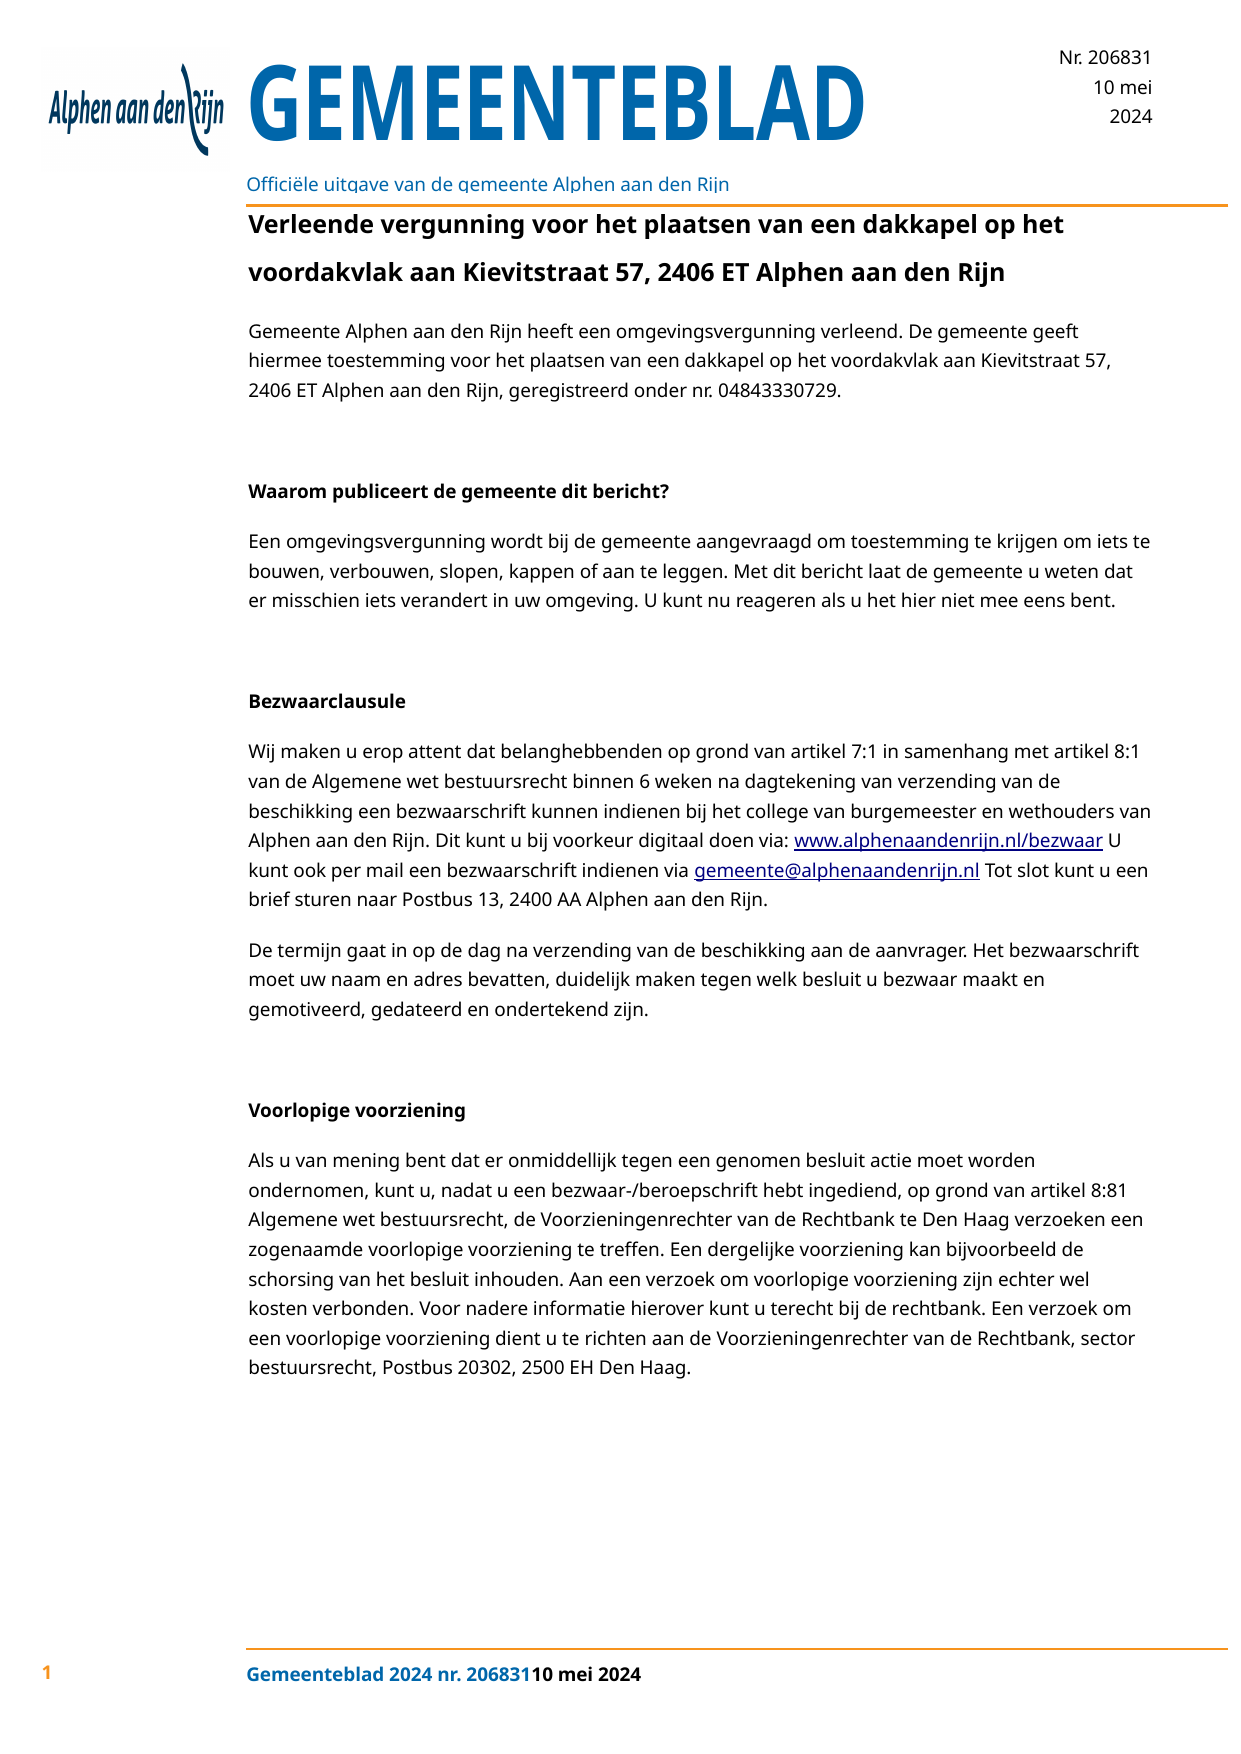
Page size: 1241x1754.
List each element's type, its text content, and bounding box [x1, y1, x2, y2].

text Een omgevingsvergunning wordt bij de gemeente aangevraagd om toestemming te krijgen om iets te bouwen, verbouwen, slopen, kappen of aan te leggen. Met dit bericht laat de gemeente u weten dat er misschien iets verandert in uw omgeving. U kunt nu reageren als u het hier niet mee eens bent. [248, 528, 1152, 613]
text Als u van mening bent dat er onmiddellijk tegen een genomen besluit actie moet worden ondernomen, kunt u, nadat u een bezwaar-/beroepschrift hebt ingediend, op grond van artikel 8:81 Algemene wet bestuursrecht, de Voorzieningenrechter van de Rechtbank te Den Haag verzoeken een zogenaamde voorlopige voorziening te treffen. Een dergelijke voorziening kan bijvoorbeeld de schorsing van het besluit inhouden. Aan een verzoek om voorlopige voorziening zijn echter wel kosten verbonden. Voor nadere informatie hierover kunt u terecht bij de rechtbank. Een verzoek om een voorlopige voorziening dient u te richten aan de Voorzieningenrechter van de Rechtbank, sector bestuursrecht, Postbus 20302, 2500 EH Den Haag. [248, 1147, 1152, 1380]
text Gemeente Alphen aan den Rijn heeft een omgevingsvergunning verleend. De gemeente geeft hiermee toestemming voor het plaatsen van een dakkapel op het voordakvlak aan Kievitstraat 57, 2406 ET Alphen aan den Rijn, geregistreerd onder nr. 04843330729. [248, 318, 1152, 403]
text Voorlopige voorziening [248, 1097, 1152, 1123]
text Verleende vergunning voor het plaatsen van een dakkapel op het voordakvlak aan Kievitstraat 57, 2406 ET Alphen aan den Rijn [248, 207, 1152, 288]
text Bezwaarclausule [248, 688, 1152, 714]
text Waarom publiceert de gemeente dit bericht? [248, 478, 1152, 504]
text De termijn gaat in op de dag na verzending van de beschikking aan de aanvrager. Het bezwaarschrift moet uw naam en adres bevatten, duidelijk maken tegen welk besluit u bezwaar maakt en gemotiveerd, gedateerd en ondertekend zijn. [248, 937, 1152, 1022]
picture [41, 47, 231, 172]
text Wij maken u erop attent dat belanghebbenden op grond van artikel 7:1 in samenhang met artikel 8:1 van de Algemene wet bestuursrecht binnen 6 weken na dagtekening van verzending van de beschikking een bezwaarschrift kunnen indienen bij het college van burgemeester en wethouders van Alphen aan den Rijn. Dit kunt u bij voorkeur digitaal doen via: www.alphenaandenrijn.nl/bezwaar U kunt ook per mail een bezwaarschrift indienen via gemeente@alphenaandenrijn.nl Tot slot kunt u een brief sturen naar Postbus 13, 2400 AA Alphen aan den Rijn. [248, 739, 1152, 912]
